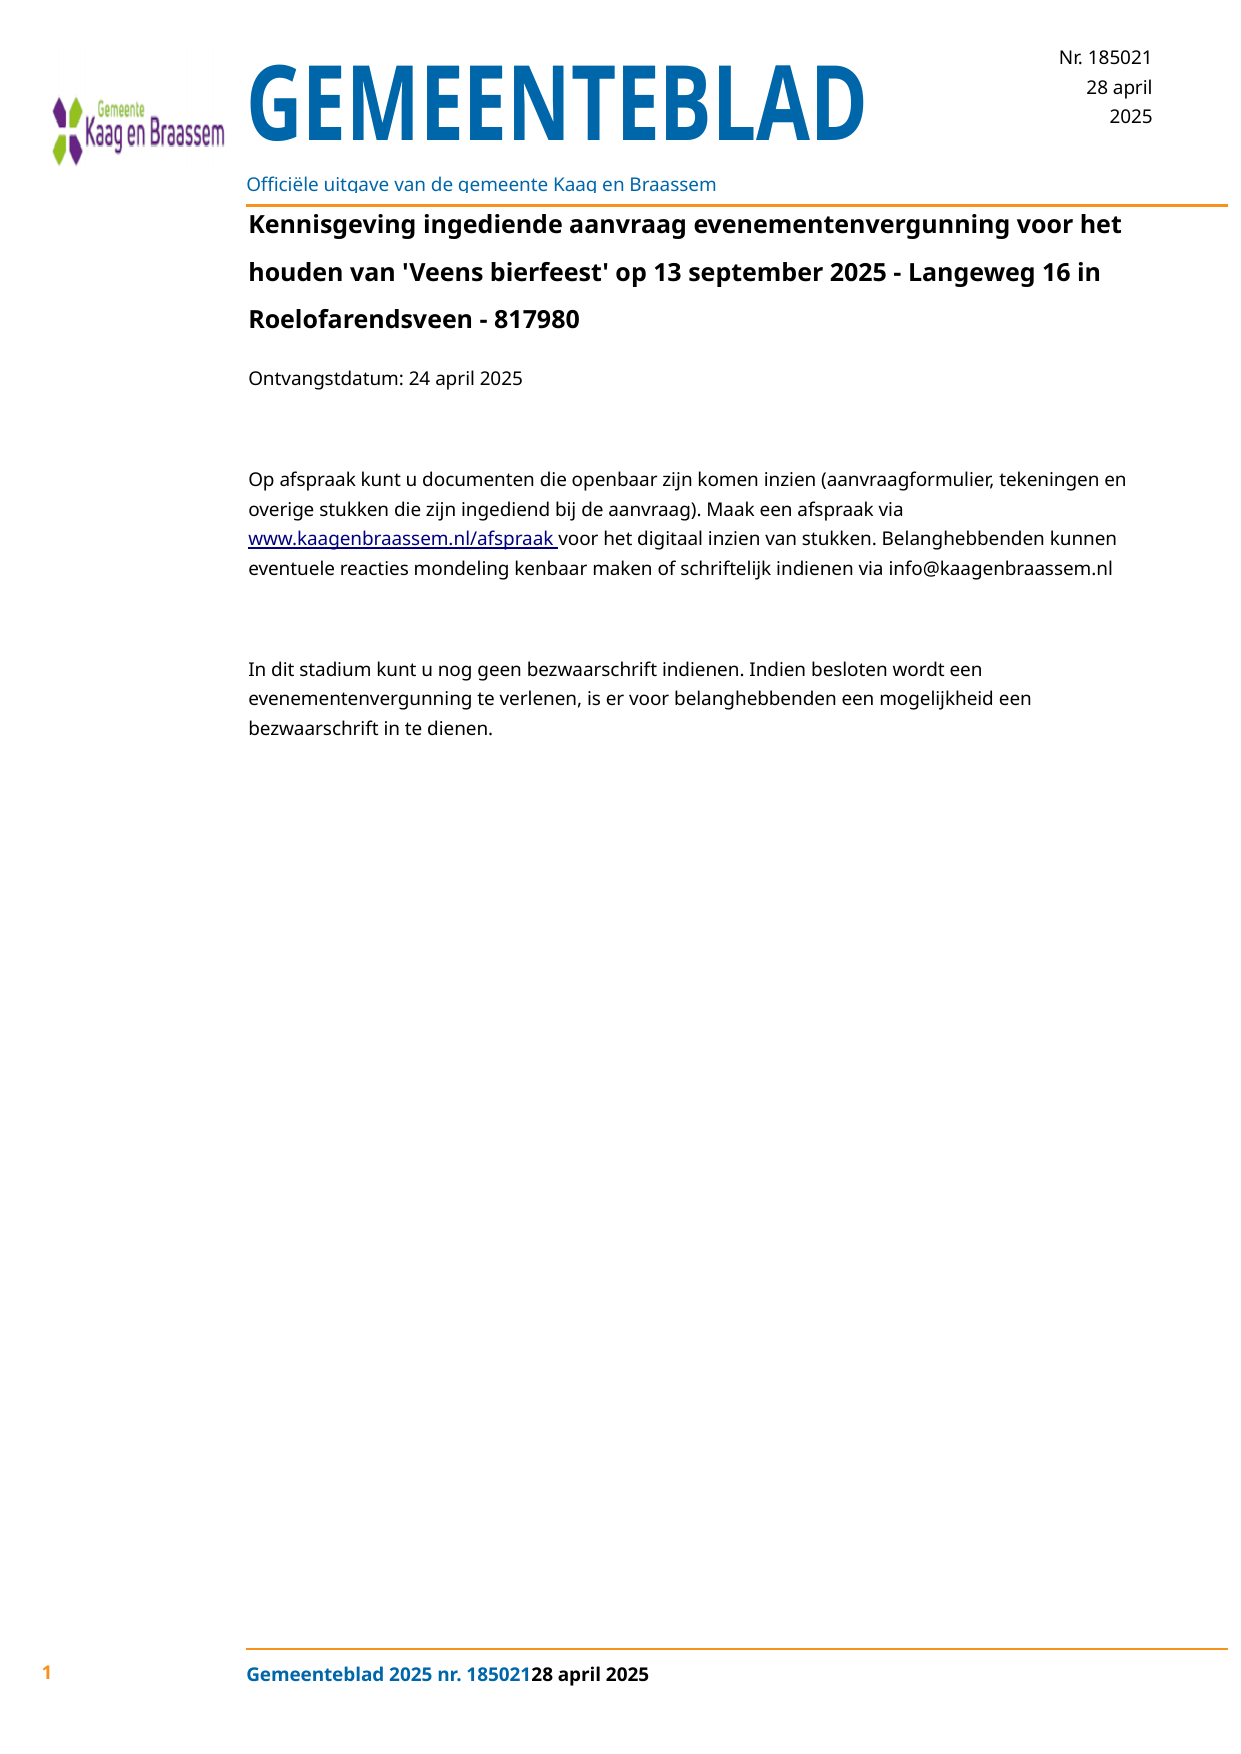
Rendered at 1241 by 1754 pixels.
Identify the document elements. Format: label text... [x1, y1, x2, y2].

text In dit stadium kunt u nog geen bezwaarschrift indienen. Indien besloten wordt een evenementenvergunning te verlenen, is er voor belanghebbenden een mogelijkheid een bezwaarschrift in te dienen. [248, 656, 1152, 741]
text Ontvangstdatum: 24 april 2025 [248, 366, 1152, 391]
picture [41, 47, 231, 172]
text Kennisgeving ingediende aanvraag evenementenvergunning voor het houden van 'Veens bierfeest' op 13 september 2025 - Langeweg 16 in Roelofarendsveen - 817980 [248, 207, 1152, 336]
text Op afspraak kunt u documenten die openbaar zijn komen inzien (aanvraagformulier, tekeningen en overige stukken die zijn ingediend bij de aanvraag). Maak een afspraak via www.kaagenbraassem.nl/afspraak voor het digitaal inzien van stukken. Belanghebbenden kunnen eventuele reacties mondeling kenbaar maken of schriftelijk indienen via info@kaagenbraassem.nl [248, 466, 1152, 581]
